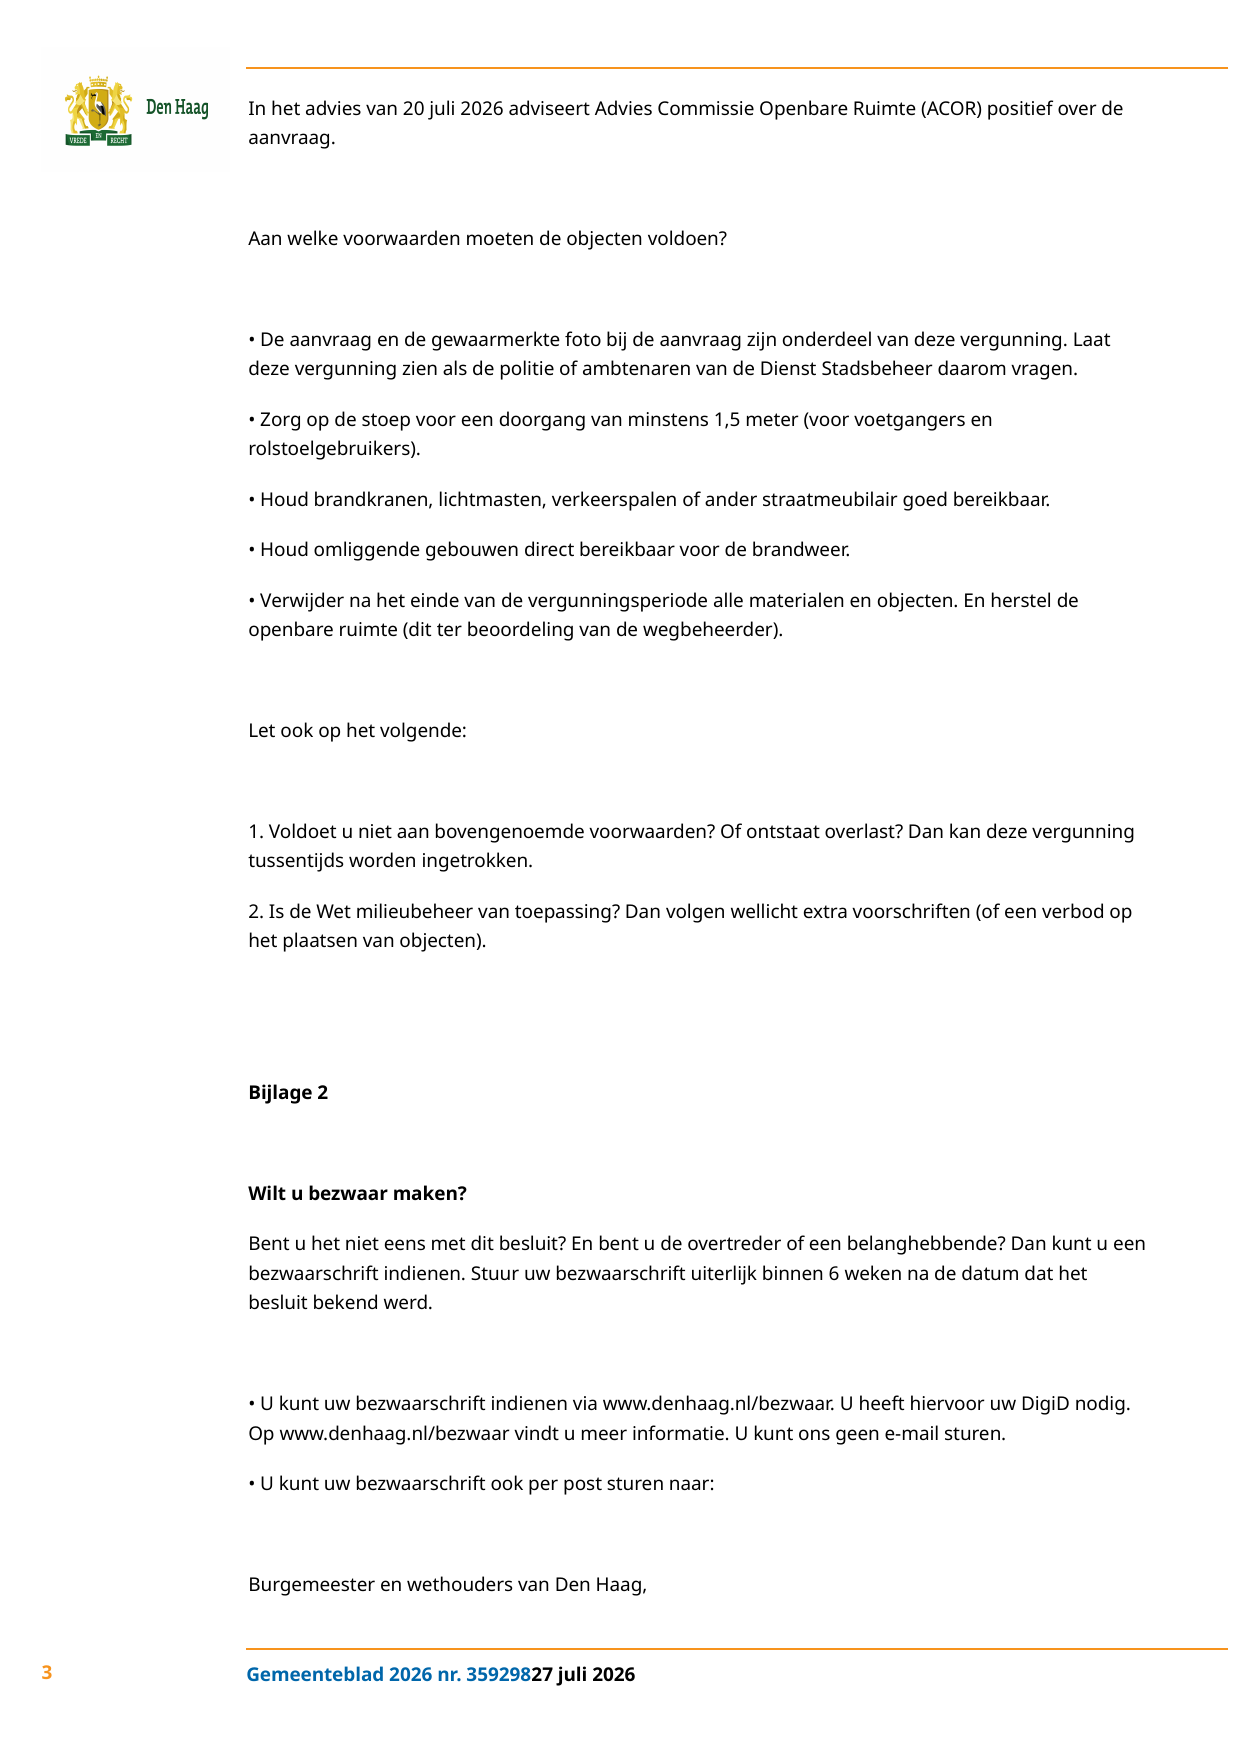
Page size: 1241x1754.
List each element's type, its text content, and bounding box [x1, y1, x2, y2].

picture [41, 47, 231, 172]
text Burgemeester en wethouders van Den Haag, [248, 1571, 1152, 1597]
text • Houd brandkranen, lichtmasten, verkeerspalen of ander straatmeubilair goed bereikbaar. [248, 486, 1152, 512]
text • Zorg op de stoep voor een doorgang van minstens 1,5 meter (voor voetgangers en rolstoelgebruikers). [248, 406, 1152, 461]
text • Verwijder na het einde van de vergunningsperiode alle materialen en objecten. En herstel de openbare ruimte (dit ter beoordeling van de wegbeheerder). [248, 587, 1152, 642]
text • U kunt uw bezwaarschrift ook per post sturen naar: [248, 1470, 1152, 1496]
text 1. Voldoet u niet aan bovengenoemde voorwaarden? Of ontstaat overlast? Dan kan deze vergunning tussentijds worden ingetrokken. [248, 818, 1152, 873]
text In het advies van 20 juli 2026 adviseert Advies Commissie Openbare Ruimte (ACOR) positief over de aanvraag. [248, 95, 1152, 150]
text • Houd omliggende gebouwen direct bereikbaar voor de brandweer. [248, 536, 1152, 562]
text Wilt u bezwaar maken? [248, 1180, 1152, 1206]
text • De aanvraag en de gewaarmerkte foto bij de aanvraag zijn onderdeel van deze vergunning. Laat deze vergunning zien als de politie of ambtenaren van de Dienst Stadsbeheer daarom vragen. [248, 326, 1152, 381]
text Bent u het niet eens met dit besluit? En bent u de overtreder of een belanghebbende? Dan kunt u een bezwaarschrift indienen. Stuur uw bezwaarschrift uiterlijk binnen 6 weken na de datum dat het besluit bekend werd. [248, 1230, 1152, 1315]
text • U kunt uw bezwaarschrift indienen via www.denhaag.nl/bezwaar. U heeft hiervoor uw DigiD nodig. Op www.denhaag.nl/bezwaar vindt u meer informatie. U kunt ons geen e-mail sturen. [248, 1390, 1152, 1446]
text Bijlage 2 [248, 1079, 1152, 1105]
text 2. Is de Wet milieubeheer van toepassing? Dan volgen wellicht extra voorschriften (of een verbod op het plaatsen van objecten). [248, 898, 1152, 953]
text Aan welke voorwaarden moeten de objecten voldoen? [248, 225, 1152, 251]
text Let ook op het volgende: [248, 717, 1152, 743]
